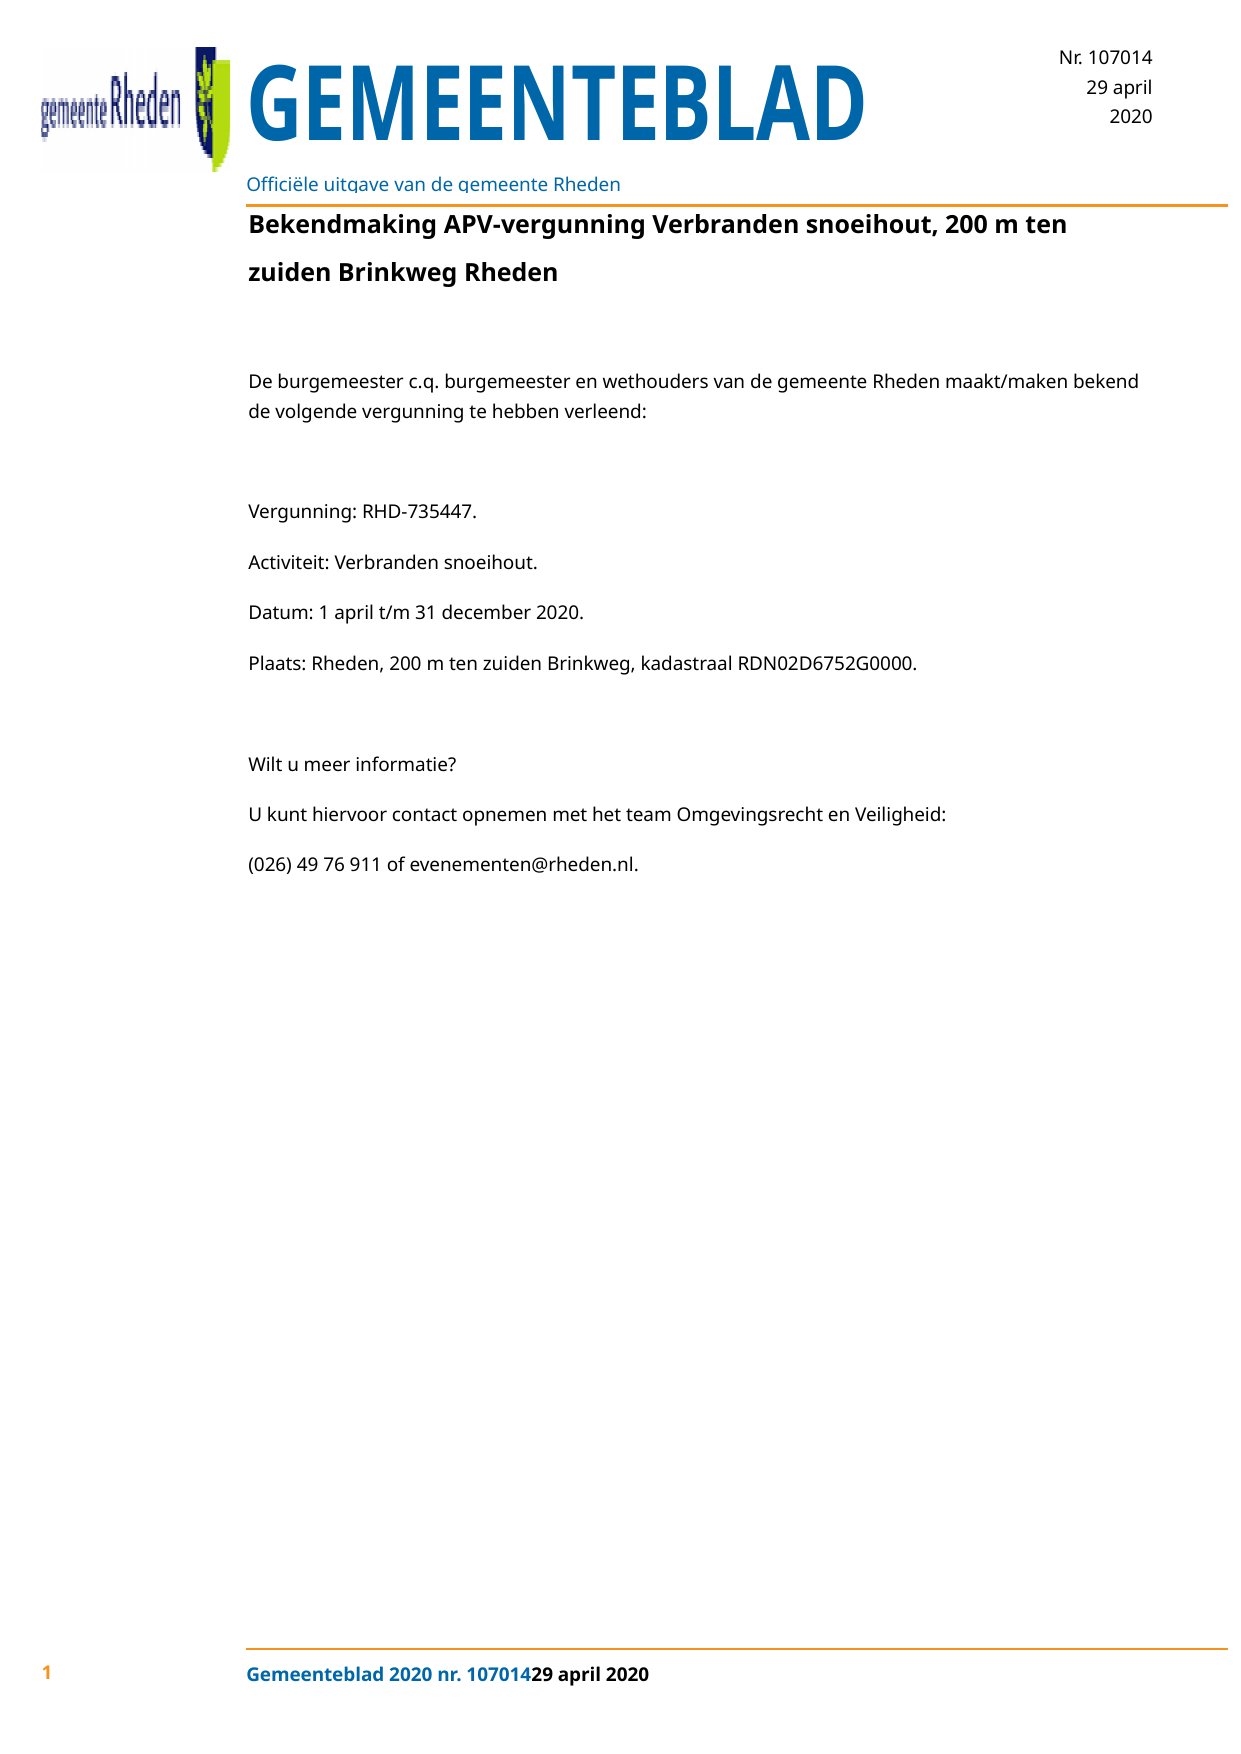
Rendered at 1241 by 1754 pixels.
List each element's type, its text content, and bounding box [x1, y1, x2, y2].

text Datum: 1 april t/m 31 december 2020. [248, 599, 1152, 625]
text Bekendmaking APV-vergunning Verbranden snoeihout, 200 m ten zuiden Brinkweg Rheden [248, 207, 1152, 288]
text Wilt u meer informatie? [248, 751, 1152, 777]
text U kunt hiervoor contact opnemen met het team Omgevingsrecht en Veiligheid: [248, 801, 1152, 827]
text Activiteit: Verbranden snoeihout. [248, 549, 1152, 575]
text De burgemeester c.q. burgemeester en wethouders van de gemeente Rheden maakt/maken bekend de volgende vergunning te hebben verleend: [248, 368, 1152, 424]
text (026) 49 76 911 of evenementen@rheden.nl. [248, 852, 1152, 877]
picture [41, 47, 231, 172]
text Plaats: Rheden, 200 m ten zuiden Brinkweg, kadastraal RDN02D6752G0000. [248, 650, 1152, 676]
text Vergunning: RHD-735447. [248, 499, 1152, 524]
